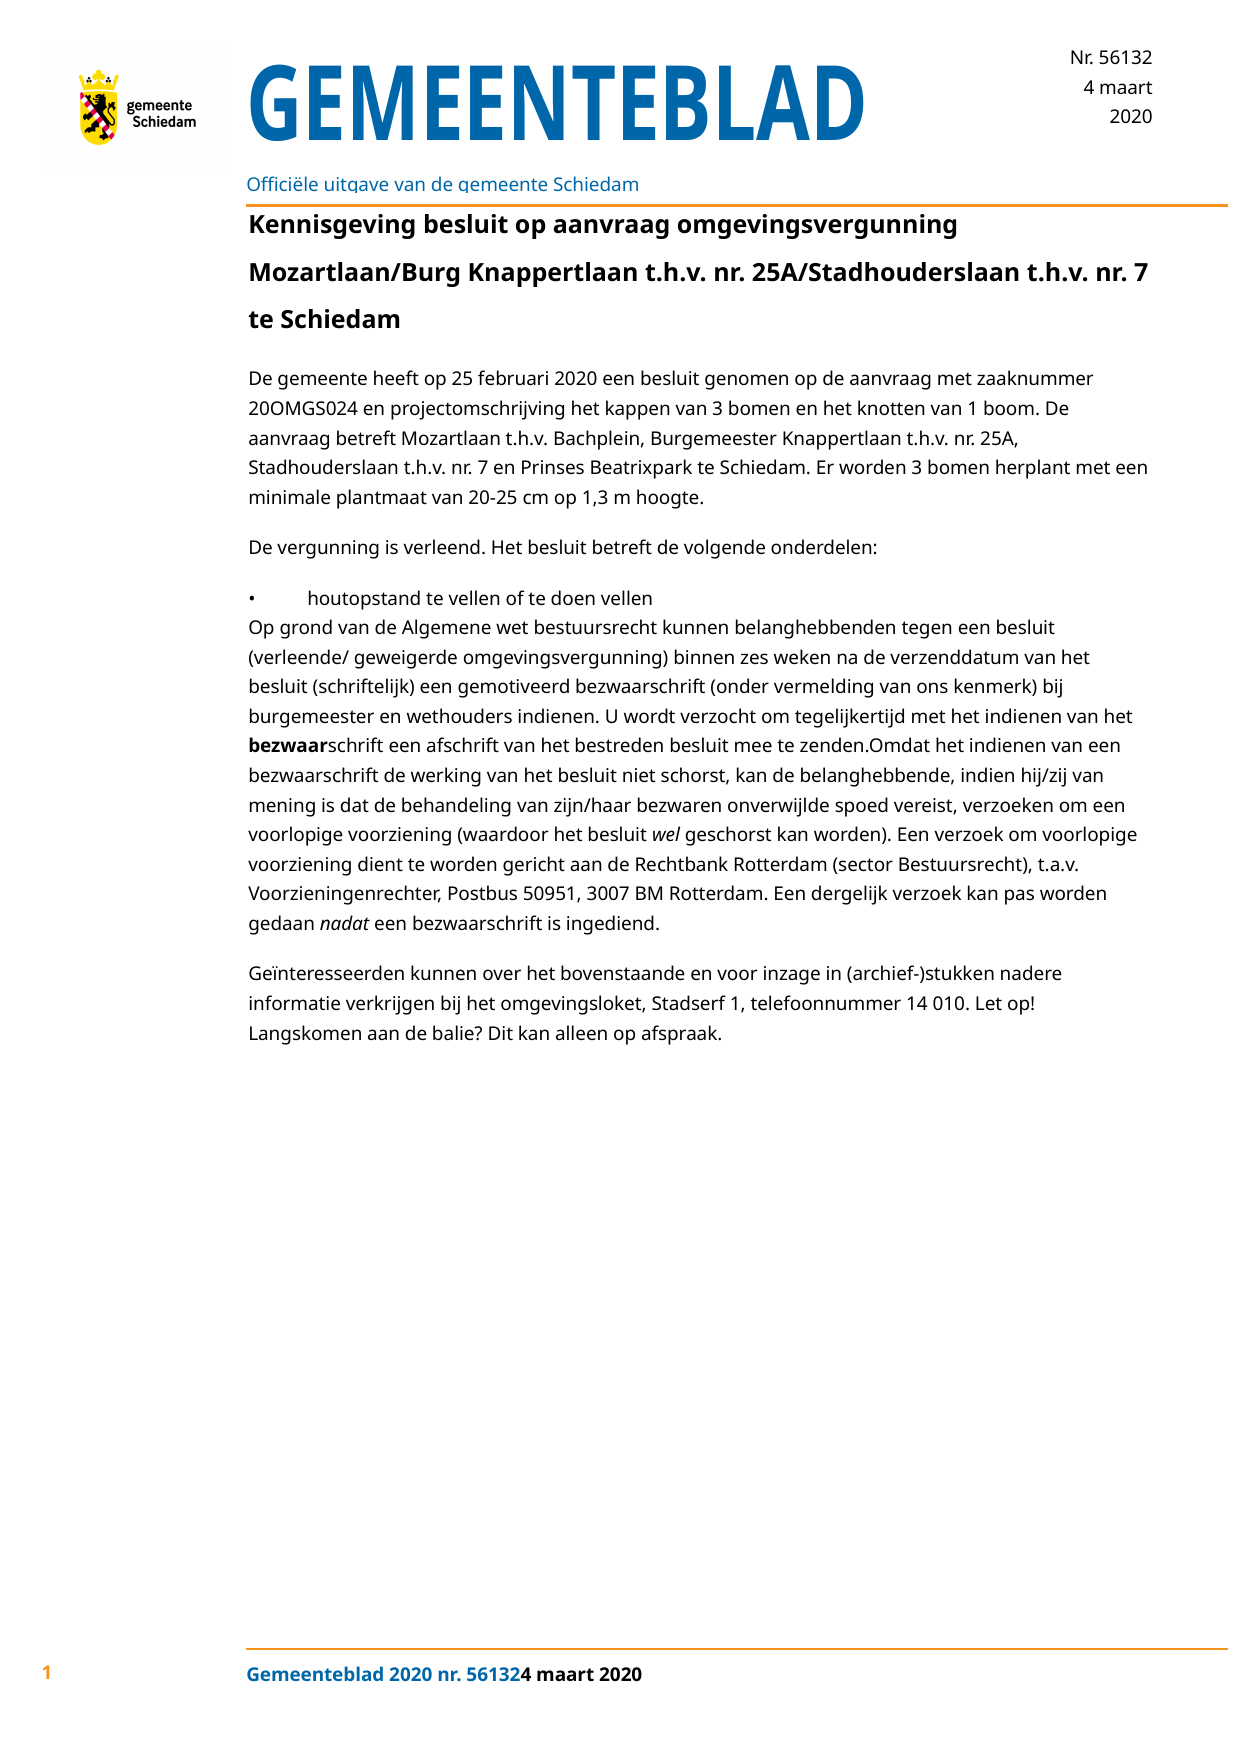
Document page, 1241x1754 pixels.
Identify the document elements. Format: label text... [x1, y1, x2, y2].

text Op grond van de Algemene wet bestuursrecht kunnen belanghebbenden tegen een besluit (verleende/ geweigerde omgevingsvergunning) binnen zes weken na de verzenddatum van het besluit (schriftelijk) een gemotiveerd bezwaarschrift (onder vermelding van ons kenmerk) bij burgemeester en wethouders indienen. U wordt verzocht om tegelijkertijd met het indienen van het bezwaarschrift een afschrift van het bestreden besluit mee te zenden.Omdat het indienen van een bezwaarschrift de werking van het besluit niet schorst, kan de belanghebbende, indien hij/zij van mening is dat de behandeling van zijn/haar bezwaren onverwijlde spoed vereist, verzoeken om een voorlopige voorziening (waardoor het besluit wel geschorst kan worden). Een verzoek om voorlopige voorziening dient te worden gericht aan de Rechtbank Rotterdam (sector Bestuursrecht), t.a.v. Voorzieningenrechter, Postbus 50951, 3007 BM Rotterdam. Een dergelijk verzoek kan pas worden gedaan nadat een bezwaarschrift is ingediend. [248, 614, 1152, 936]
picture [41, 47, 231, 172]
text Geïnteresseerden kunnen over het bovenstaande en voor inzage in (archief-)stukken nadere informatie verkrijgen bij het omgevingsloket, Stadserf 1, telefoonnummer 14 010. Let op! Langskomen aan de balie? Dit kan alleen op afspraak. [248, 961, 1152, 1045]
text De gemeente heeft op 25 februari 2020 een besluit genomen op de aanvraag met zaaknummer 20OMGS024 en projectomschrijving het kappen van 3 bomen en het knotten van 1 boom. De aanvraag betreft Mozartlaan t.h.v. Bachplein, Burgemeester Knappertlaan t.h.v. nr. 25A, Stadhouderslaan t.h.v. nr. 7 en Prinses Beatrixpark te Schiedam. Er worden 3 bomen herplant met een minimale plantmaat van 20-25 cm op 1,3 m hoogte. [248, 366, 1152, 509]
list houtopstand te vellen of te doen vellen [248, 585, 1152, 610]
text De vergunning is verleend. Het besluit betreft de volgende onderdelen: [248, 534, 1152, 560]
text Kennisgeving besluit op aanvraag omgevingsvergunning Mozartlaan/Burg Knappertlaan t.h.v. nr. 25A/Stadhouderslaan t.h.v. nr. 7 te Schiedam [248, 207, 1152, 336]
